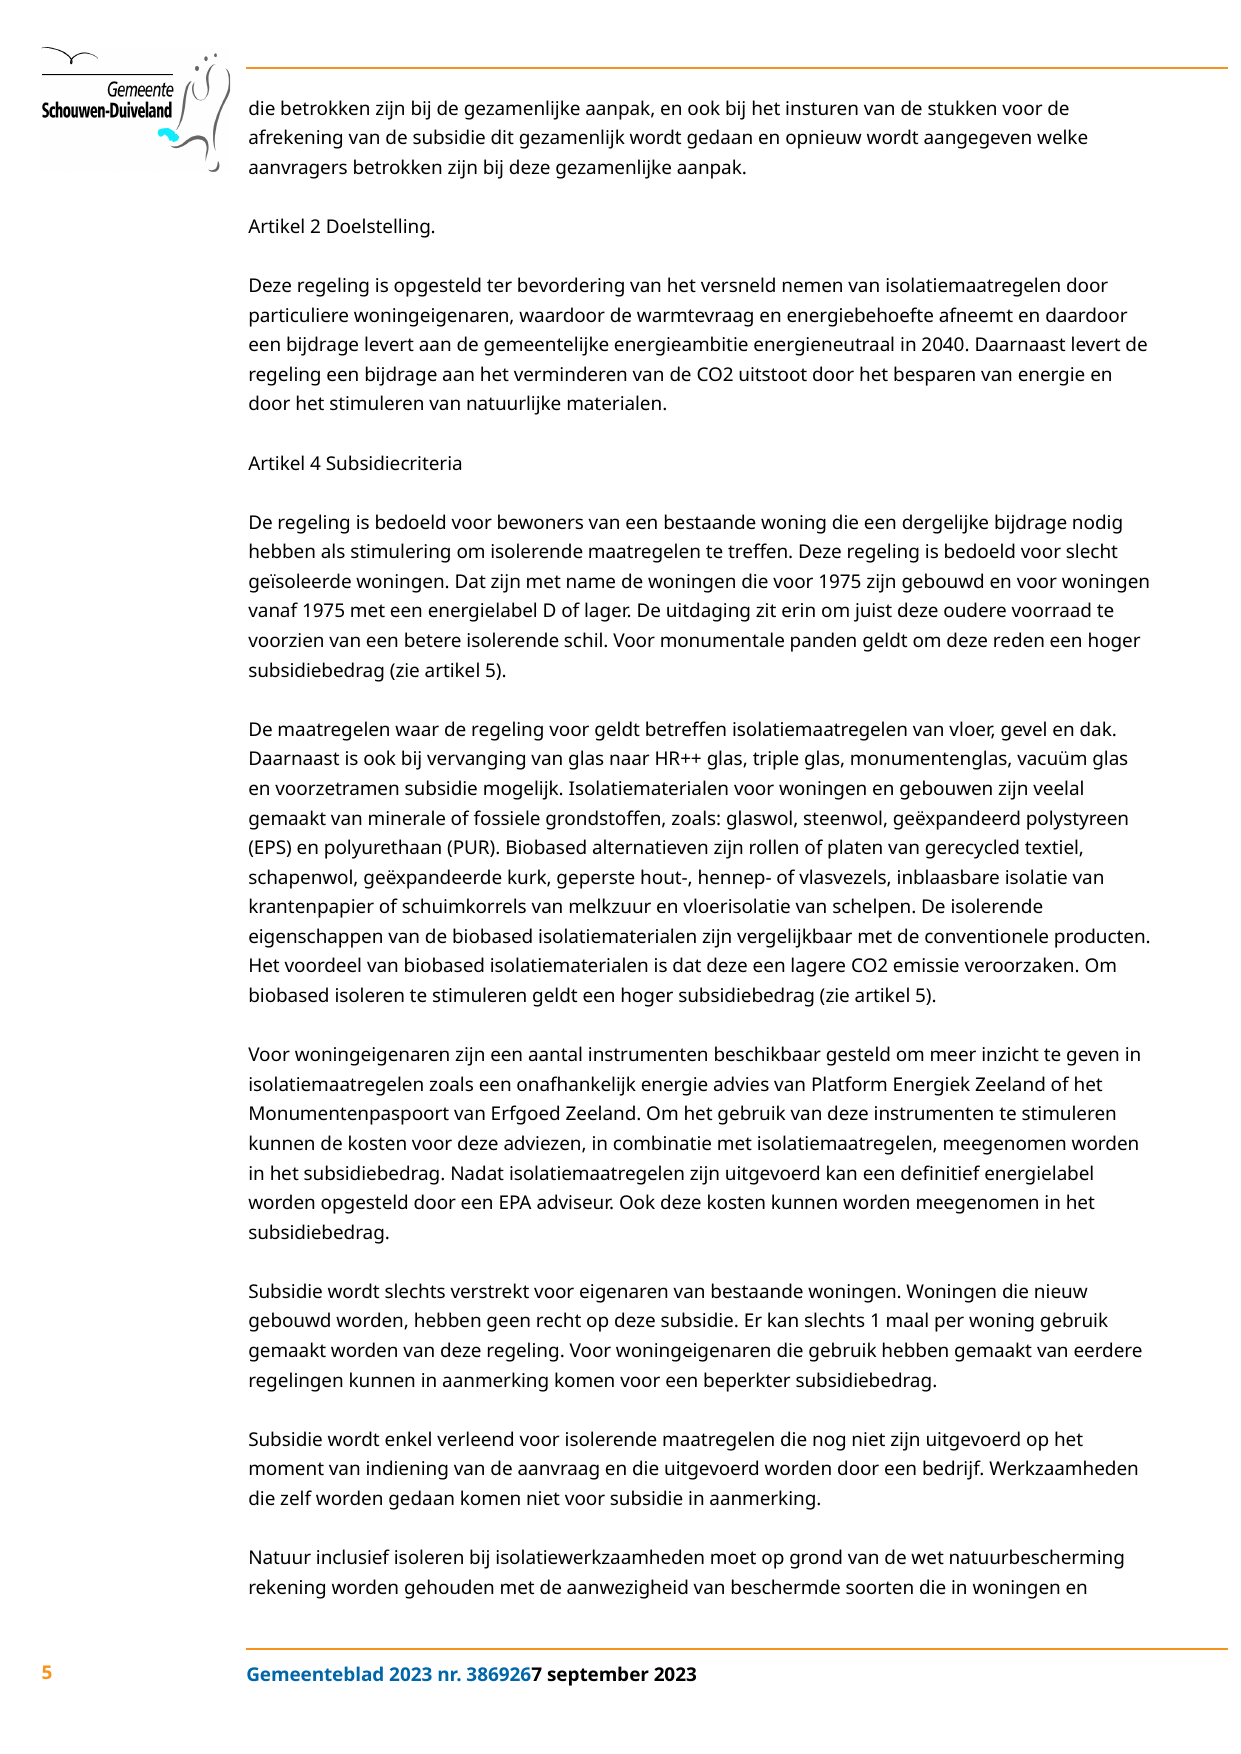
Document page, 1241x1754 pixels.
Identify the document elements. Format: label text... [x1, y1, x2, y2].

picture [41, 47, 231, 172]
text Subsidie wordt enkel verleend voor isolerende maatregelen die nog niet zijn uitgevoerd op het moment van indiening van de aanvraag en die uitgevoerd worden door een bedrijf. Werkzaamheden die zelf worden gedaan komen niet voor subsidie in aanmerking. [248, 1426, 1152, 1511]
text Subsidie wordt slechts verstrekt voor eigenaren van bestaande woningen. Woningen die nieuw gebouwd worden, hebben geen recht op deze subsidie. Er kan slechts 1 maal per woning gebruik gemaakt worden van deze regeling. Voor woningeigenaren die gebruik hebben gemaakt van eerdere regelingen kunnen in aanmerking komen voor een beperkter subsidiebedrag. [248, 1278, 1152, 1393]
text Artikel 4 Subsidiecriteria [248, 450, 1152, 476]
text Deze regeling is opgesteld ter bevordering van het versneld nemen van isolatiemaatregelen door particuliere woningeigenaren, waardoor de warmtevraag en energiebehoefte afneemt en daardoor een bijdrage levert aan de gemeentelijke energieambitie energieneutraal in 2040. Daarnaast levert de regeling een bijdrage aan het verminderen van de CO2 uitstoot door het besparen van energie en door het stimuleren van natuurlijke materialen. [248, 272, 1152, 416]
text Artikel 2 Doelstelling. [248, 213, 1152, 239]
text die betrokken zijn bij de gezamenlijke aanpak, en ook bij het insturen van de stukken voor de afrekening van de subsidie dit gezamenlijk wordt gedaan en opnieuw wordt aangegeven welke aanvragers betrokken zijn bij deze gezamenlijke aanpak. [248, 95, 1152, 180]
text De regeling is bedoeld voor bewoners van een bestaande woning die een dergelijke bijdrage nodig hebben als stimulering om isolerende maatregelen te treffen. Deze regeling is bedoeld voor slecht geïsoleerde woningen. Dat zijn met name de woningen die voor 1975 zijn gebouwd en voor woningen vanaf 1975 met een energielabel D of lager. De uitdaging zit erin om juist deze oudere voorraad te voorzien van een betere isolerende schil. Voor monumentale panden geldt om deze reden een hoger subsidiebedrag (zie artikel 5). [248, 509, 1152, 683]
text De maatregelen waar de regeling voor geldt betreffen isolatiemaatregelen van vloer, gevel en dak. Daarnaast is ook bij vervanging van glas naar HR++ glas, triple glas, monumentenglas, vacuüm glas en voorzetramen subsidie mogelijk. Isolatiematerialen voor woningen en gebouwen zijn veelal gemaakt van minerale of fossiele grondstoffen, zoals: glaswol, steenwol, geëxpandeerd polystyreen (EPS) en polyurethaan (PUR). Biobased alternatieven zijn rollen of platen van gerecycled textiel, schapenwol, geëxpandeerde kurk, geperste hout-, hennep- of vlasvezels, inblaasbare isolatie van krantenpapier of schuimkorrels van melkzuur en vloerisolatie van schelpen. De isolerende eigenschappen van de biobased isolatiematerialen zijn vergelijkbaar met de conventionele producten. Het voordeel van biobased isolatiematerialen is dat deze een lagere CO2 emissie veroorzaken. Om biobased isoleren te stimuleren geldt een hoger subsidiebedrag (zie artikel 5). [248, 716, 1152, 1008]
text Natuur inclusief isoleren bij isolatiewerkzaamheden moet op grond van de wet natuurbescherming rekening worden gehouden met de aanwezigheid van beschermde soorten die in woningen en [248, 1544, 1152, 1600]
text Voor woningeigenaren zijn een aantal instrumenten beschikbaar gesteld om meer inzicht te geven in isolatiemaatregelen zoals een onafhankelijk energie advies van Platform Energiek Zeeland of het Monumentenpaspoort van Erfgoed Zeeland. Om het gebruik van deze instrumenten te stimuleren kunnen de kosten voor deze adviezen, in combinatie met isolatiemaatregelen, meegenomen worden in het subsidiebedrag. Nadat isolatiemaatregelen zijn uitgevoerd kan een definitief energielabel worden opgesteld door een EPA adviseur. Ook deze kosten kunnen worden meegenomen in het subsidiebedrag. [248, 1041, 1152, 1245]
